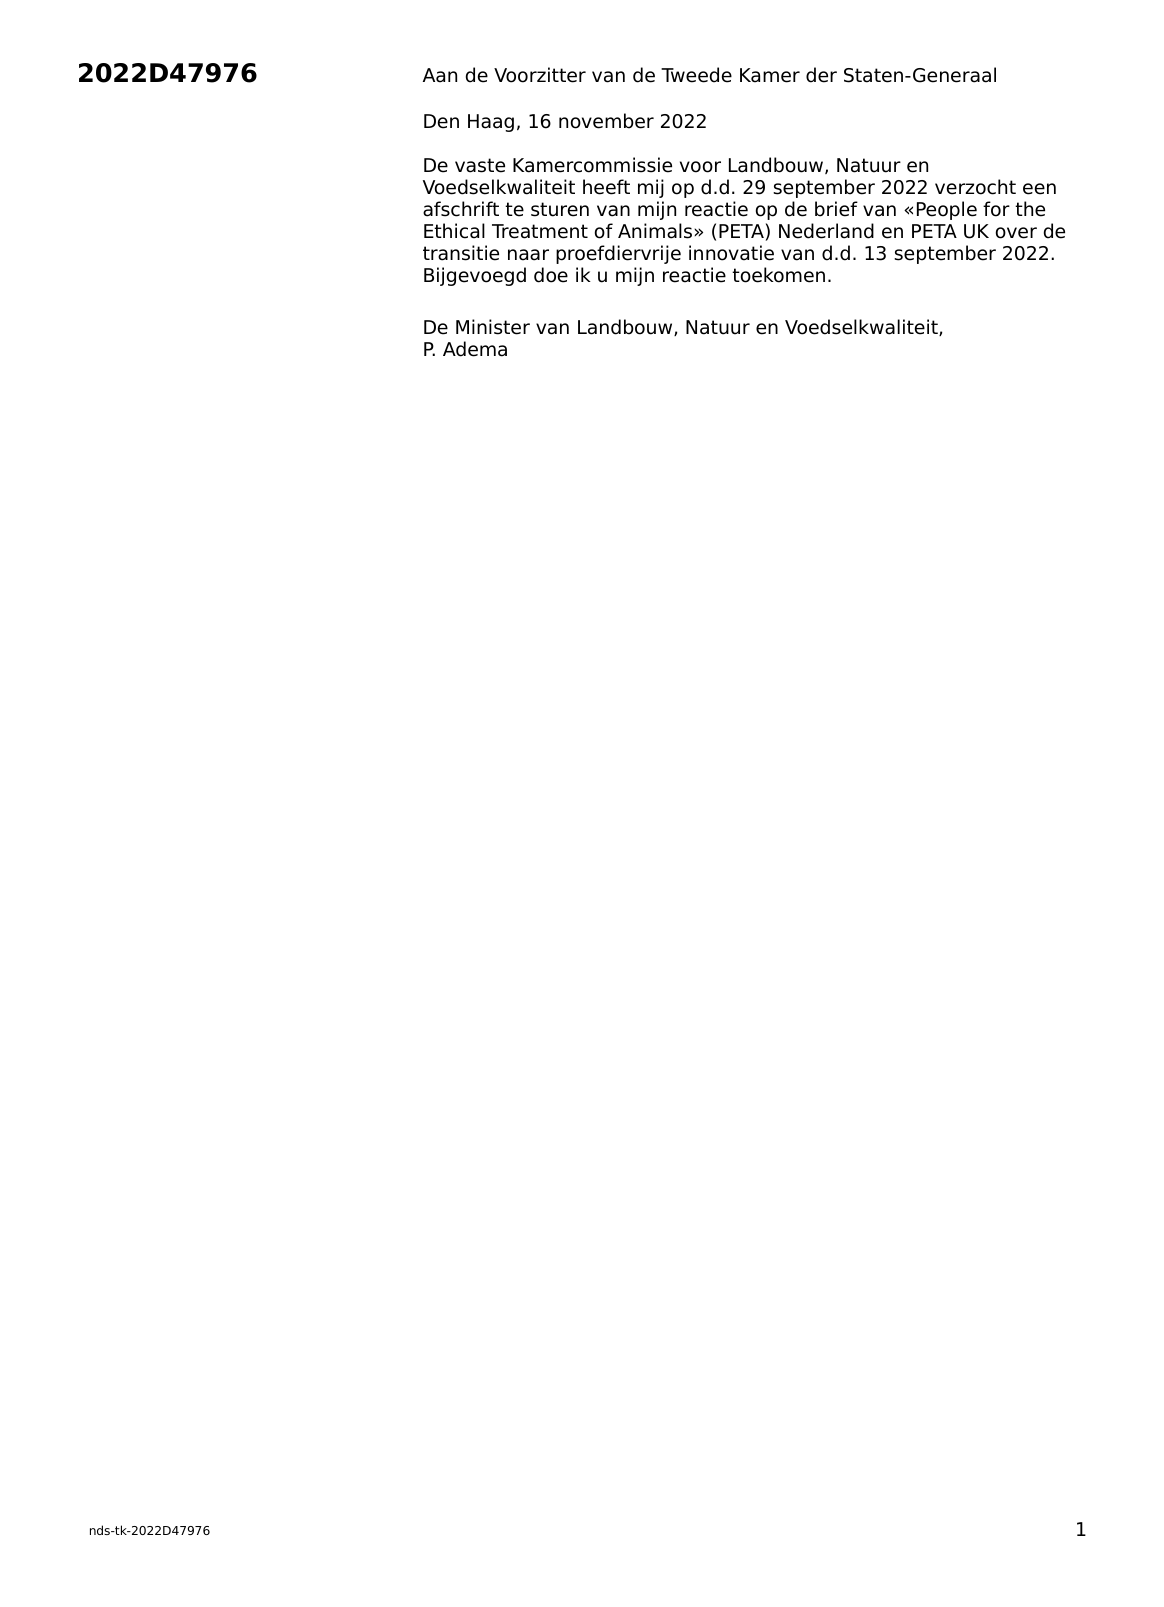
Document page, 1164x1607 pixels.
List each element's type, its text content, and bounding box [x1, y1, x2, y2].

text nds-tk-2022D47976 [88, 1524, 323, 1538]
text De vaste Kamercommissie voor Landbouw, Natuur en Voedselkwaliteit heeft mij op d.d. 29 september 2022 verzocht een afschrift te sturen van mijn reactie op de brief van «People for the Ethical Treatment of Animals» (PETA) Nederland en PETA UK over de transitie naar proefdiervrije innovatie van d.d. 13 september 2022. Bijgevoegd doe ik u mijn reactie toekomen. [422, 155, 1087, 287]
text Den Haag, 16 november 2022 [422, 111, 1087, 133]
text De Minister van Landbouw, Natuur en Voedselkwaliteit, P. Adema [422, 317, 1087, 361]
text 2022D47976 Aan de Voorzitter van de Tweede Kamer der Staten-Generaal [77, 59, 1087, 89]
